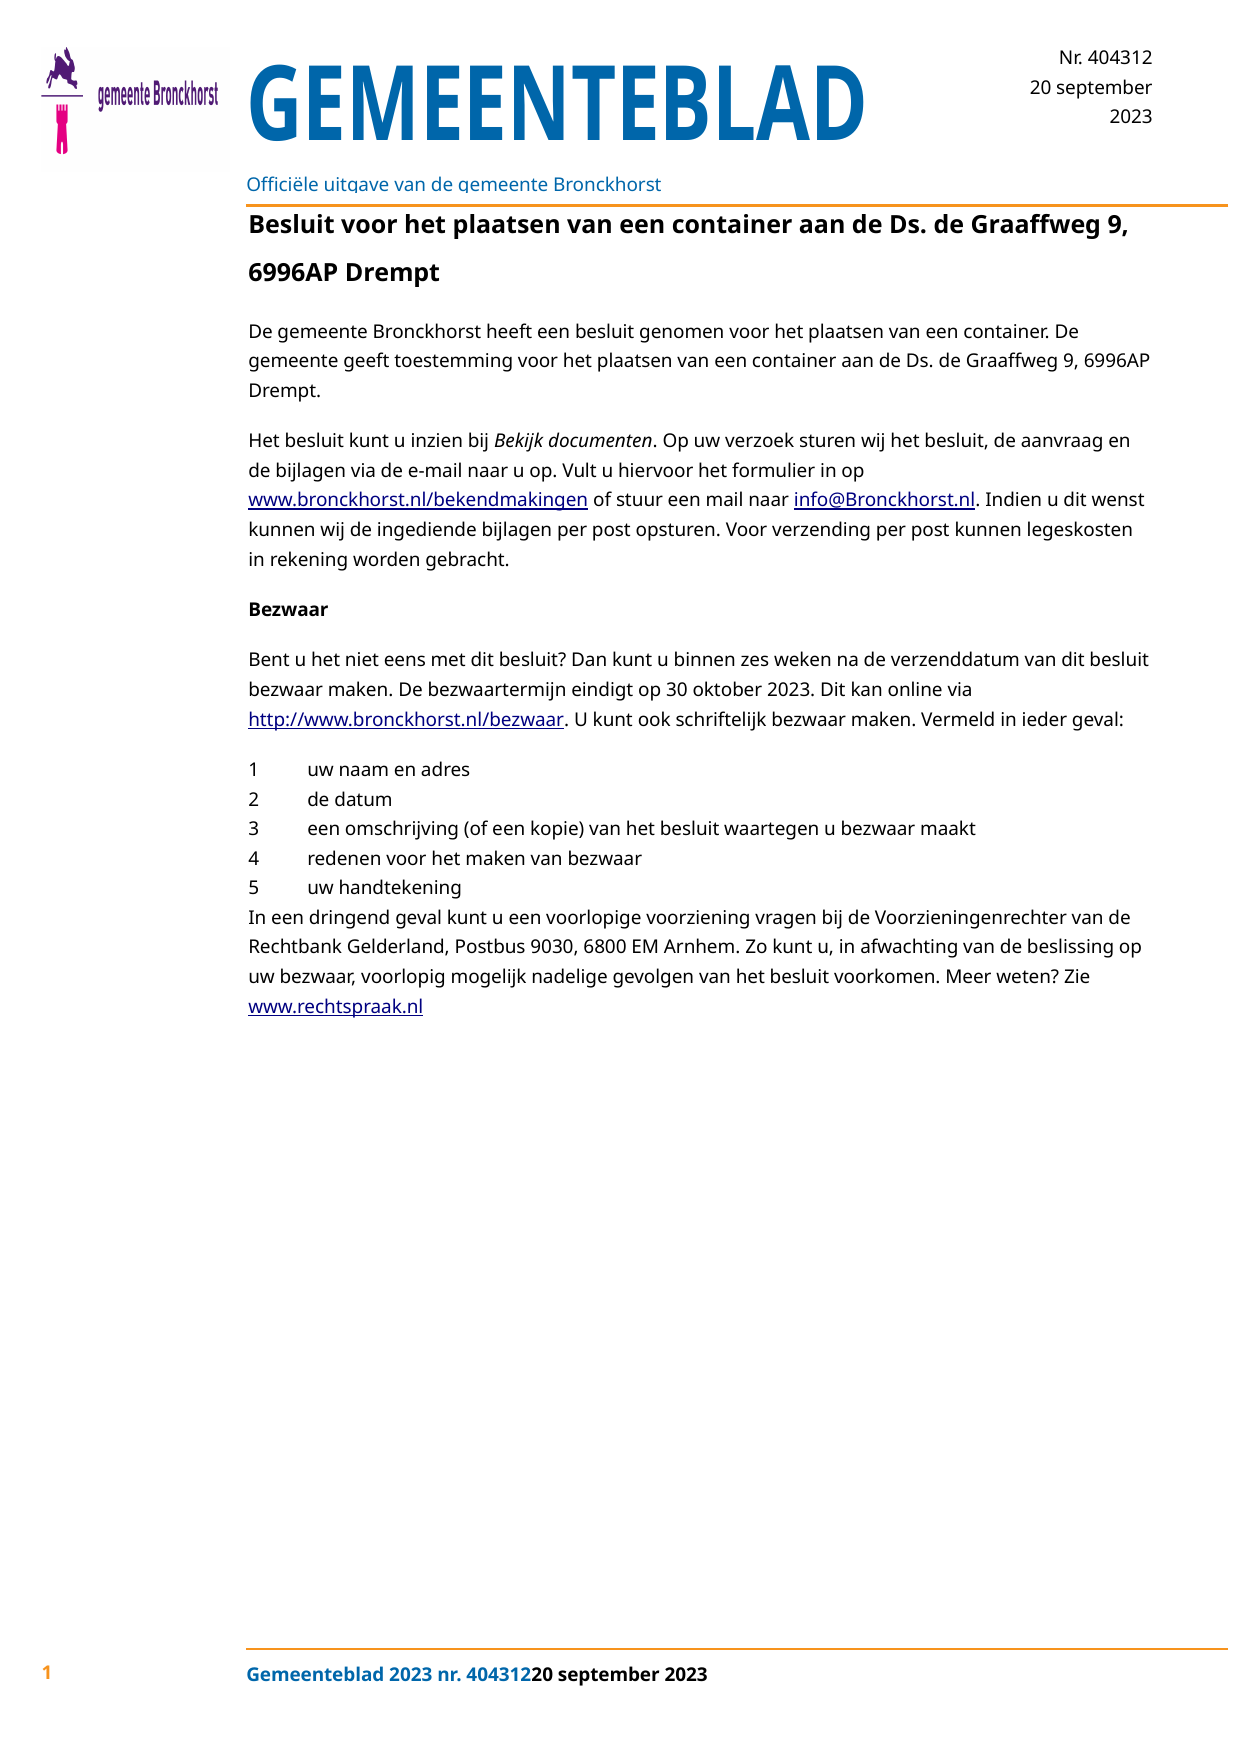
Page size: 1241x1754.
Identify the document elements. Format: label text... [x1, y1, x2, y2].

picture [41, 47, 231, 172]
text Bent u het niet eens met dit besluit? Dan kunt u binnen zes weken na de verzenddatum van dit besluit bezwaar maken. De bezwaartermijn eindigt op 30 oktober 2023. Dit kan online via http://www.bronckhorst.nl/bezwaar. U kunt ook schriftelijk bezwaar maken. Vermeld in ieder geval: [248, 647, 1152, 732]
list uw naam en adres [248, 756, 1152, 782]
text Het besluit kunt u inzien bij Bekijk documenten. Op uw verzoek sturen wij het besluit, de aanvraag en de bijlagen via de e-mail naar u op. Vult u hiervoor het formulier in op www.bronckhorst.nl/bekendmakingen of stuur een mail naar info@Bronckhorst.nl. Indien u dit wenst kunnen wij de ingediende bijlagen per post opsturen. Voor verzending per post kunnen legeskosten in rekening worden gebracht. [248, 427, 1152, 572]
list redenen voor het maken van bezwaar [248, 845, 1152, 871]
text In een dringend geval kunt u een voorlopige voorziening vragen bij de Voorzieningenrechter van de Rechtbank Gelderland, Postbus 9030, 6800 EM Arnhem. Zo kunt u, in afwachting van de beslissing op uw bezwaar, voorlopig mogelijk nadelige gevolgen van het besluit voorkomen. Meer weten? Zie www.rechtspraak.nl [248, 904, 1152, 1019]
text Bezwaar [248, 596, 1152, 622]
text Besluit voor het plaatsen van een container aan de Ds. de Graaffweg 9, 6996AP Drempt [248, 207, 1152, 288]
text De gemeente Bronckhorst heeft een besluit genomen voor het plaatsen van een container. De gemeente geeft toestemming voor het plaatsen van een container aan de Ds. de Graaffweg 9, 6996AP Drempt. [248, 318, 1152, 403]
list de datum [248, 786, 1152, 812]
list een omschrijving (of een kopie) van het besluit waartegen u bezwaar maakt [248, 815, 1152, 841]
list uw handtekening [248, 874, 1152, 900]
